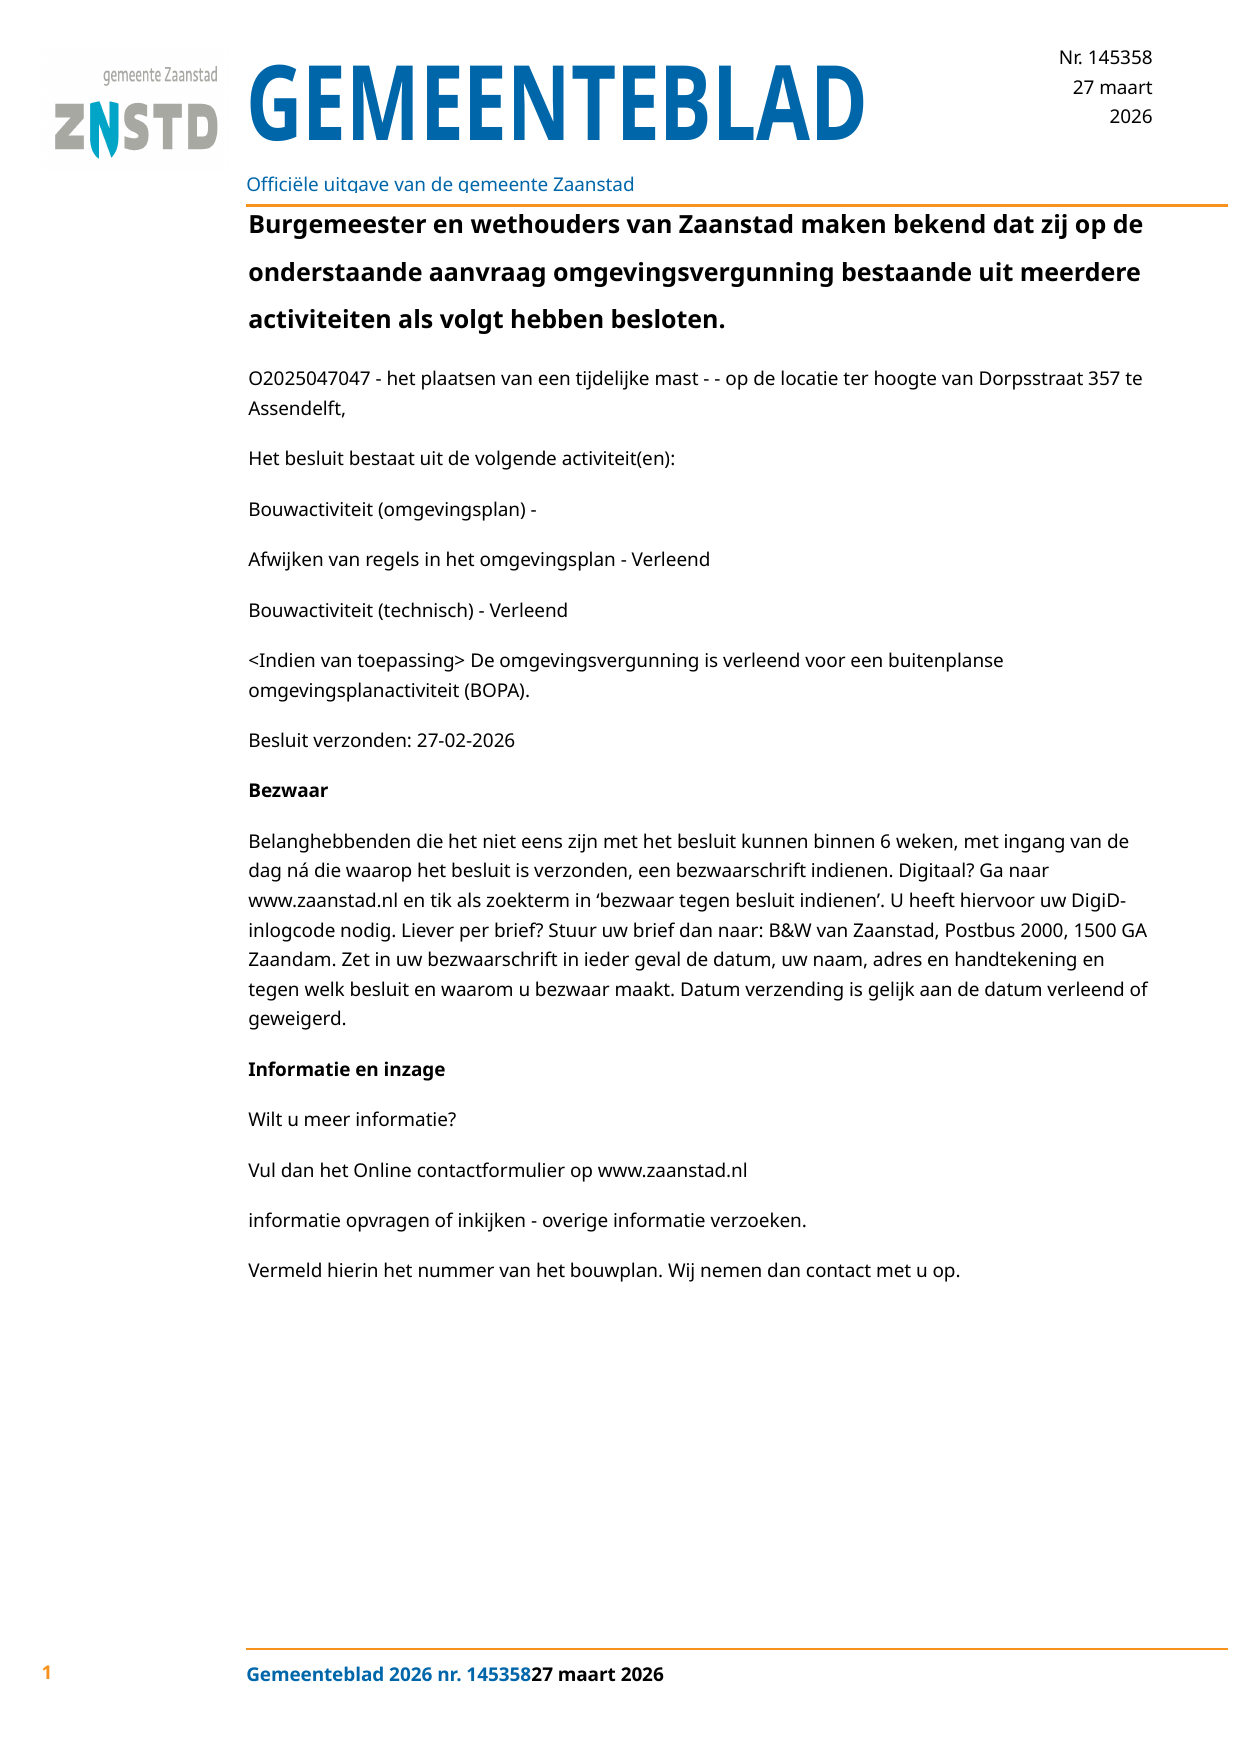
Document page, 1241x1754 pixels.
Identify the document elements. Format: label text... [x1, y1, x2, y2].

text Bouwactiviteit (omgevingsplan) - [248, 496, 1152, 522]
text Besluit verzonden: 27-02-2026 [248, 727, 1152, 753]
text Het besluit bestaat uit de volgende activiteit(en): [248, 446, 1152, 471]
text Vermeld hierin het nummer van het bouwplan. Wij nemen dan contact met u op. [248, 1258, 1152, 1283]
text Informatie en inzage [248, 1056, 1152, 1082]
text Bouwactiviteit (technisch) - Verleend [248, 597, 1152, 622]
text Wilt u meer informatie? [248, 1106, 1152, 1132]
text Belanghebbenden die het niet eens zijn met het besluit kunnen binnen 6 weken, met ingang van de dag ná die waarop het besluit is verzonden, een bezwaarschrift indienen. Digitaal? Ga naar www.zaanstad.nl en tik als zoekterm in ‘bezwaar tegen besluit indienen’. U heeft hiervoor uw DigiD-inlogcode nodig. Liever per brief? Stuur uw brief dan naar: B&W van Zaanstad, Postbus 2000, 1500 GA Zaandam. Zet in uw bezwaarschrift in ieder geval de datum, uw naam, adres en handtekening en tegen welk besluit en waarom u bezwaar maakt. Datum verzending is gelijk aan de datum verleend of geweigerd. [248, 828, 1152, 1031]
text Vul dan het Online contactformulier op www.zaanstad.nl [248, 1157, 1152, 1182]
text Bezwaar [248, 778, 1152, 803]
picture [41, 47, 231, 172]
text Afwijken van regels in het omgevingsplan - Verleend [248, 546, 1152, 572]
text O2025047047 - het plaatsen van een tijdelijke mast - - op de locatie ter hoogte van Dorpsstraat 357 te Assendelft, [248, 366, 1152, 421]
text Burgemeester en wethouders van Zaanstad maken bekend dat zij op de onderstaande aanvraag omgevingsvergunning bestaande uit meerdere activiteiten als volgt hebben besloten. [248, 207, 1152, 336]
text <Indien van toepassing> De omgevingsvergunning is verleend voor een buitenplanse omgevingsplanactiviteit (BOPA). [248, 647, 1152, 702]
text informatie opvragen of inkijken - overige informatie verzoeken. [248, 1207, 1152, 1233]
